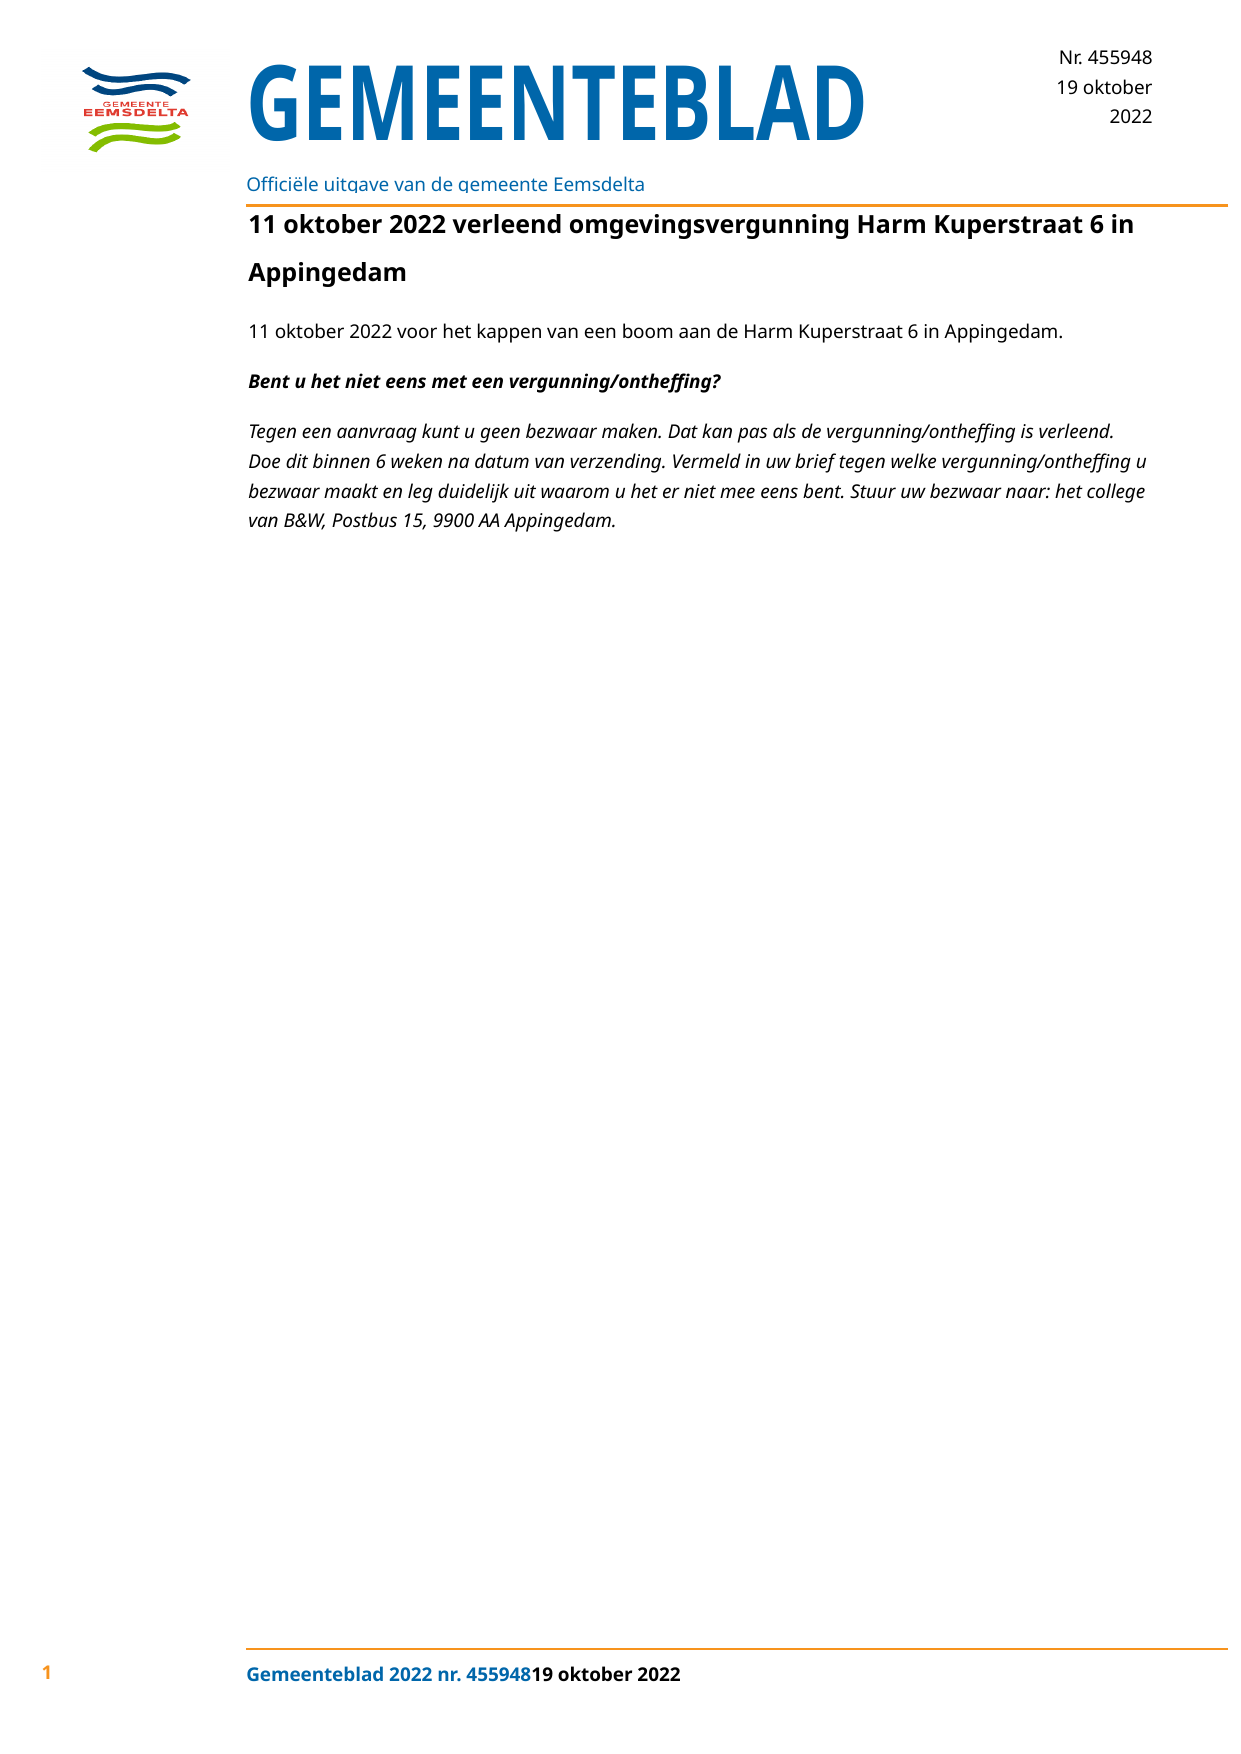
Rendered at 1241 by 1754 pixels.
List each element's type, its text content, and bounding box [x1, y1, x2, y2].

text Bent u het niet eens met een vergunning/ontheffing? [248, 368, 1152, 394]
picture [41, 47, 231, 172]
text 11 oktober 2022 voor het kappen van een boom aan de Harm Kuperstraat 6 in Appingedam. [248, 318, 1152, 344]
text 11 oktober 2022 verleend omgevingsvergunning Harm Kuperstraat 6 in Appingedam [248, 207, 1152, 288]
text Tegen een aanvraag kunt u geen bezwaar maken. Dat kan pas als de vergunning/ontheffing is verleend. Doe dit binnen 6 weken na datum van verzending. Vermeld in uw brief tegen welke vergunning/ontheffing u bezwaar maakt en leg duidelijk uit waarom u het er niet mee eens bent. Stuur uw bezwaar naar: het college van B&W, Postbus 15, 9900 AA Appingedam. [248, 419, 1152, 533]
